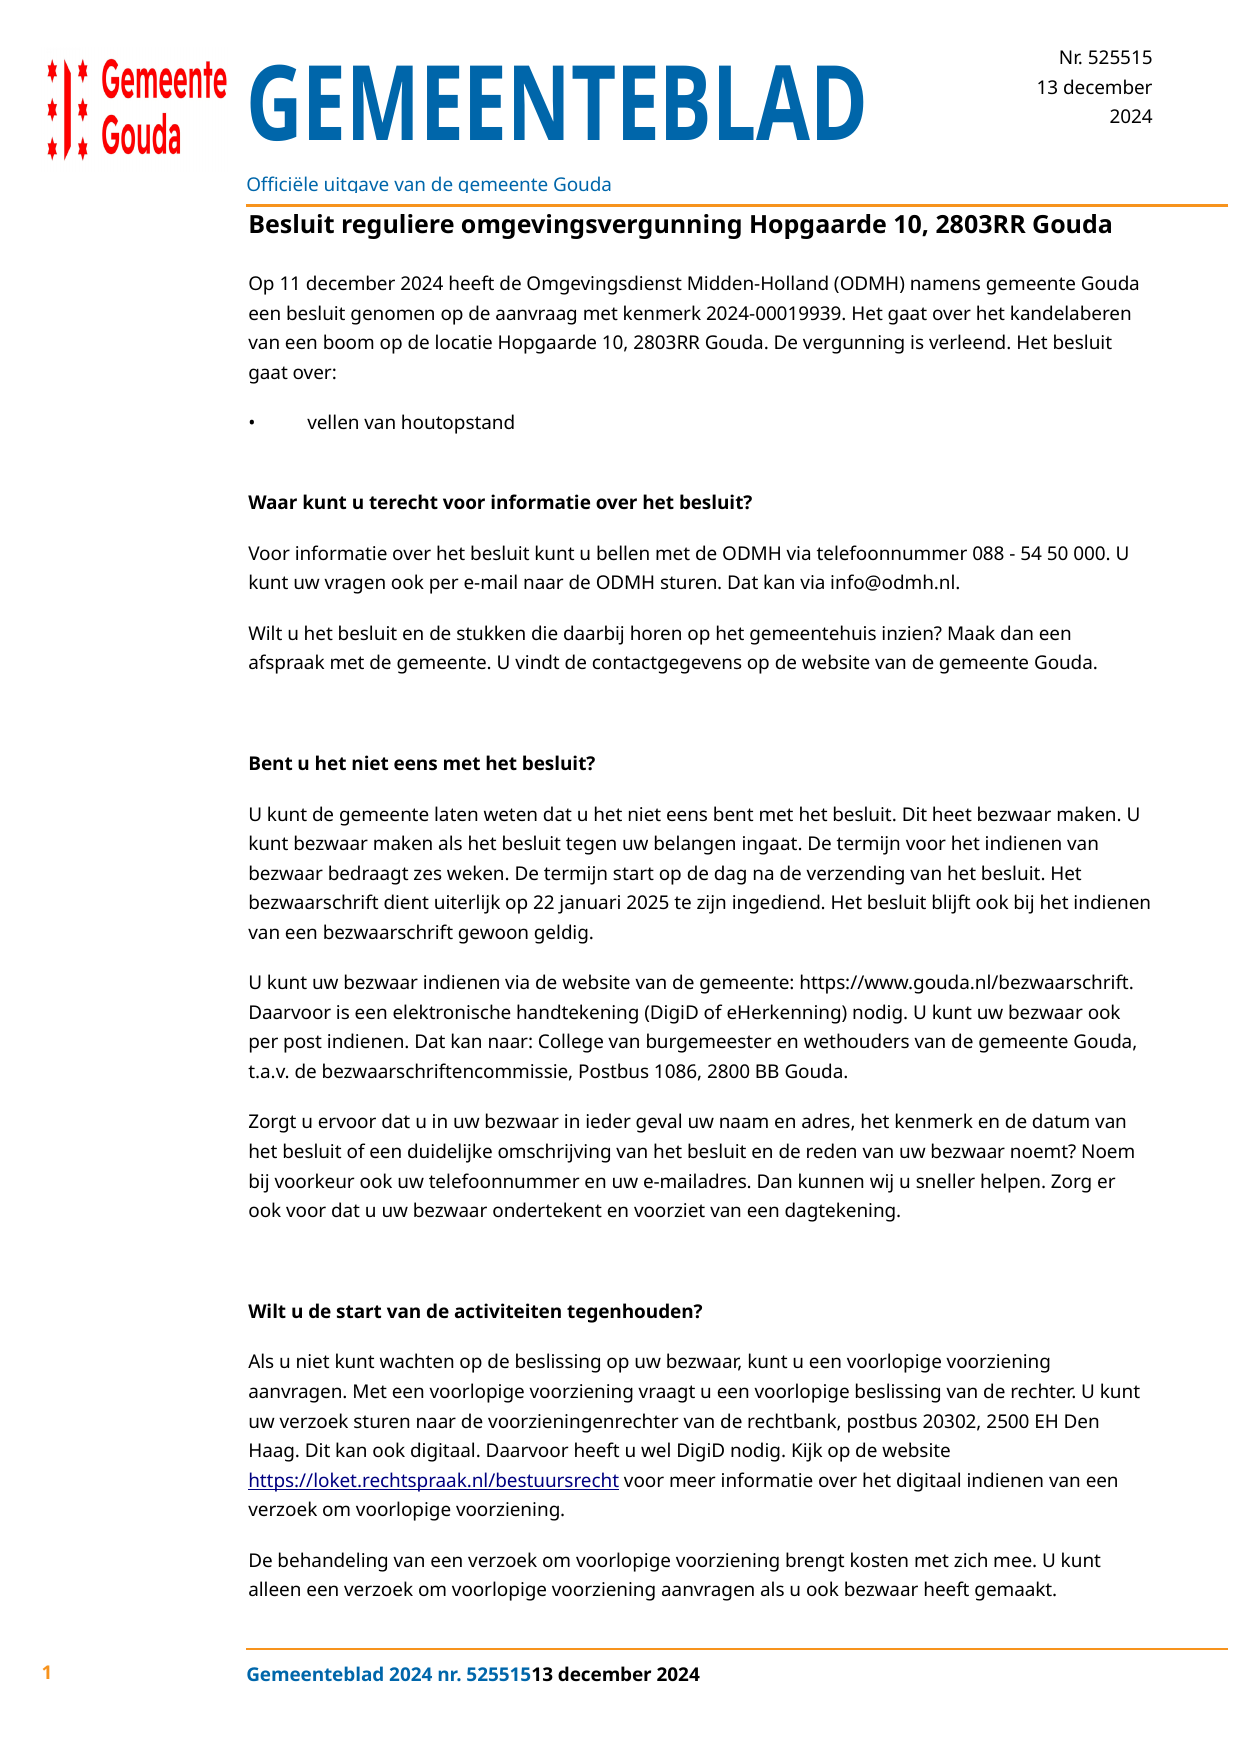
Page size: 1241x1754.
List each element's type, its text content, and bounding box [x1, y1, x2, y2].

text Wilt u de start van de activiteiten tegenhouden? [248, 1298, 1152, 1324]
text Zorgt u ervoor dat u in uw bezwaar in ieder geval uw naam en adres, het kenmerk en de datum van het besluit of een duidelijke omschrijving van het besluit en de reden van uw bezwaar noemt? Noem bij voorkeur ook uw telefoonnummer en uw e-mailadres. Dan kunnen wij u sneller helpen. Zorg er ook voor dat u uw bezwaar ondertekent en voorziet van een dagtekening. [248, 1109, 1152, 1223]
text Wilt u het besluit en de stukken die daarbij horen op het gemeentehuis inzien? Maak dan een afspraak met de gemeente. U vindt de contactgegevens op de website van de gemeente Gouda. [248, 620, 1152, 675]
text Op 11 december 2024 heeft de Omgevingsdienst Midden-Holland (ODMH) namens gemeente Gouda een besluit genomen op de aanvraag met kenmerk 2024-00019939. Het gaat over het kandelaberen van een boom op de locatie Hopgaarde 10, 2803RR Gouda. De vergunning is verleend. Het besluit gaat over: [248, 270, 1152, 385]
list vellen van houtopstand [248, 409, 1152, 435]
text Voor informatie over het besluit kunt u bellen met de ODMH via telefoonnummer 088 - 54 50 000. U kunt uw vragen ook per e-mail naar de ODMH sturen. Dat kan via info@odmh.nl. [248, 540, 1152, 595]
picture [41, 47, 231, 172]
text Besluit reguliere omgevingsvergunning Hopgaarde 10, 2803RR Gouda [248, 207, 1152, 241]
text Bent u het niet eens met het besluit? [248, 750, 1152, 776]
text De behandeling van een verzoek om voorlopige voorziening brengt kosten met zich mee. U kunt alleen een verzoek om voorlopige voorziening aanvragen als u ook bezwaar heeft gemaakt. [248, 1547, 1152, 1602]
text U kunt de gemeente laten weten dat u het niet eens bent met het besluit. Dit heet bezwaar maken. U kunt bezwaar maken als het besluit tegen uw belangen ingaat. De termijn voor het indienen van bezwaar bedraagt zes weken. De termijn start op de dag na de verzending van het besluit. Het bezwaarschrift dient uiterlijk op 22 januari 2025 te zijn ingediend. Het besluit blijft ook bij het indienen van een bezwaarschrift gewoon geldig. [248, 801, 1152, 945]
text Waar kunt u terecht voor informatie over het besluit? [248, 489, 1152, 515]
text Als u niet kunt wachten op de beslissing op uw bezwaar, kunt u een voorlopige voorziening aanvragen. Met een voorlopige voorziening vraagt u een voorlopige beslissing van de rechter. U kunt uw verzoek sturen naar de voorzieningenrechter van de rechtbank, postbus 20302, 2500 EH Den Haag. Dit kan ook digitaal. Daarvoor heeft u wel DigiD nodig. Kijk op de website https://loket.rechtspraak.nl/bestuursrecht voor meer informatie over het digitaal indienen van een verzoek om voorlopige voorziening. [248, 1349, 1152, 1522]
text U kunt uw bezwaar indienen via de website van de gemeente: https://www.gouda.nl/bezwaarschrift. Daarvoor is een elektronische handtekening (DigiD of eHerkenning) nodig. U kunt uw bezwaar ook per post indienen. Dat kan naar: College van burgemeester en wethouders van de gemeente Gouda, t.a.v. de bezwaarschriftencommissie, Postbus 1086, 2800 BB Gouda. [248, 969, 1152, 1084]
